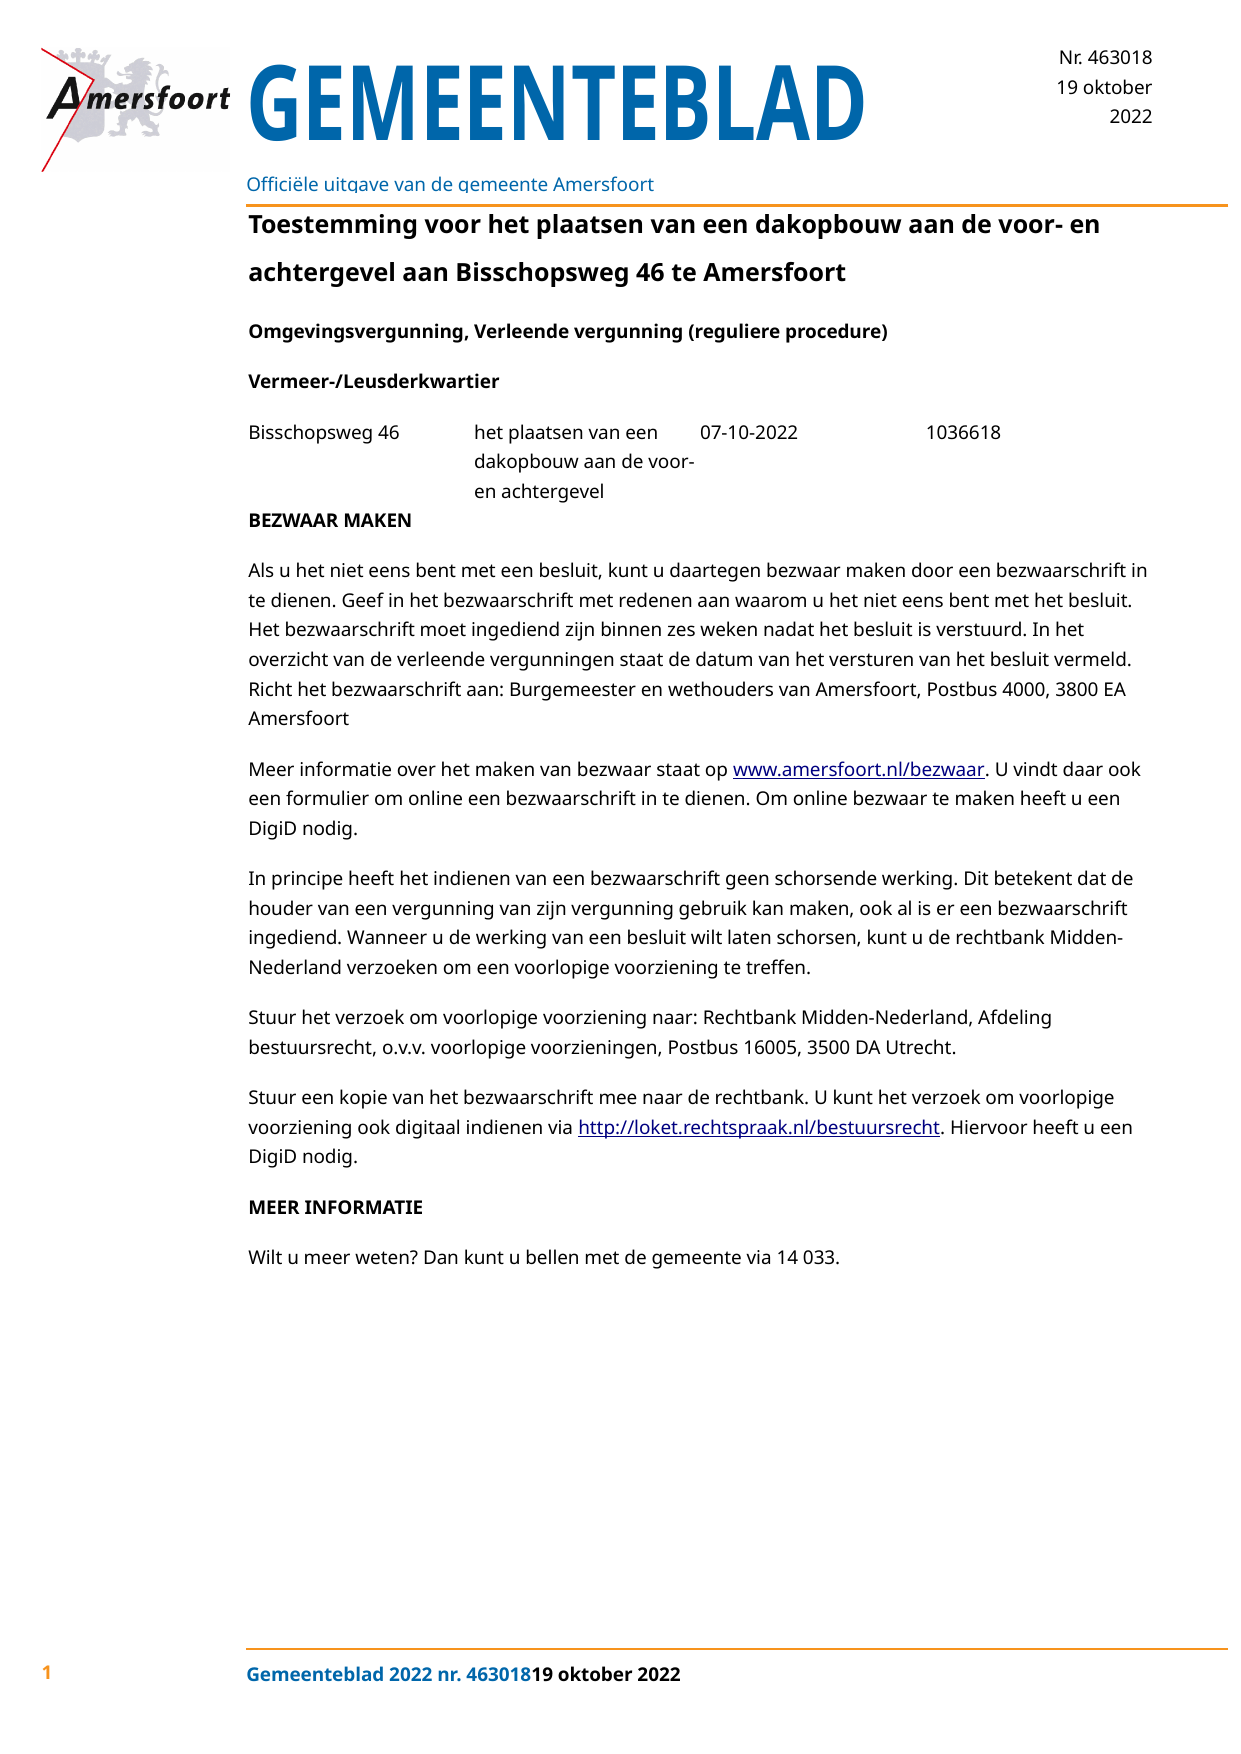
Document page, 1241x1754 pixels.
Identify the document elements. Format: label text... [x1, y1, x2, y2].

text Stuur het verzoek om voorlopige voorziening naar: Rechtbank Midden-Nederland, Afdeling bestuursrecht, o.v.v. voorlopige voorzieningen, Postbus 16005, 3500 DA Utrecht. [248, 1004, 1152, 1060]
table_header 07-10-2022 [700, 419, 926, 504]
text Als u het niet eens bent met een besluit, kunt u daartegen bezwaar maken door een bezwaarschrift in te dienen. Geef in het bezwaarschrift met redenen aan waarom u het niet eens bent met het besluit. Het bezwaarschrift moet ingediend zijn binnen zes weken nadat het besluit is verstuurd. In het overzicht van de verleende vergunningen staat de datum van het versturen van het besluit vermeld. Richt het bezwaarschrift aan: Burgemeester en wethouders van Amersfoort, Postbus 4000, 3800 EA Amersfoort [248, 557, 1152, 731]
text MEER INFORMATIE [248, 1194, 1152, 1220]
table_header Bisschopsweg 46 [248, 419, 474, 504]
table_header 1036618 [926, 419, 1152, 504]
text In principe heeft het indienen van een bezwaarschrift geen schorsende werking. Dit betekent dat de houder van een vergunning van zijn vergunning gebruik kan maken, ook al is er een bezwaarschrift ingediend. Wanneer u de werking van een besluit wilt laten schorsen, kunt u de rechtbank Midden-Nederland verzoeken om een voorlopige voorziening te treffen. [248, 865, 1152, 980]
text Toestemming voor het plaatsen van een dakopbouw aan de voor- en achtergevel aan Bisschopsweg 46 te Amersfoort [248, 207, 1152, 288]
text Wilt u meer weten? Dan kunt u bellen met de gemeente via 14 033. [248, 1244, 1152, 1270]
text BEZWAAR MAKEN [248, 507, 1152, 533]
text Vermeer-/Leusderkwartier [248, 368, 1152, 394]
text Omgevingsvergunning, Verleende vergunning (reguliere procedure) [248, 318, 1152, 344]
picture [41, 47, 231, 172]
text Stuur een kopie van het bezwaarschrift mee naar de rechtbank. U kunt het verzoek om voorlopige voorziening ook digitaal indienen via http://loket.rechtspraak.nl/bestuursrecht. Hiervoor heeft u een DigiD nodig. [248, 1084, 1152, 1169]
text Meer informatie over het maken van bezwaar staat op www.amersfoort.nl/bezwaar. U vindt daar ook een formulier om online een bezwaarschrift in te dienen. Om online bezwaar te maken heeft u een DigiD nodig. [248, 756, 1152, 841]
table_header het plaatsen van een dakopbouw aan de voor- en achtergevel [474, 419, 700, 504]
